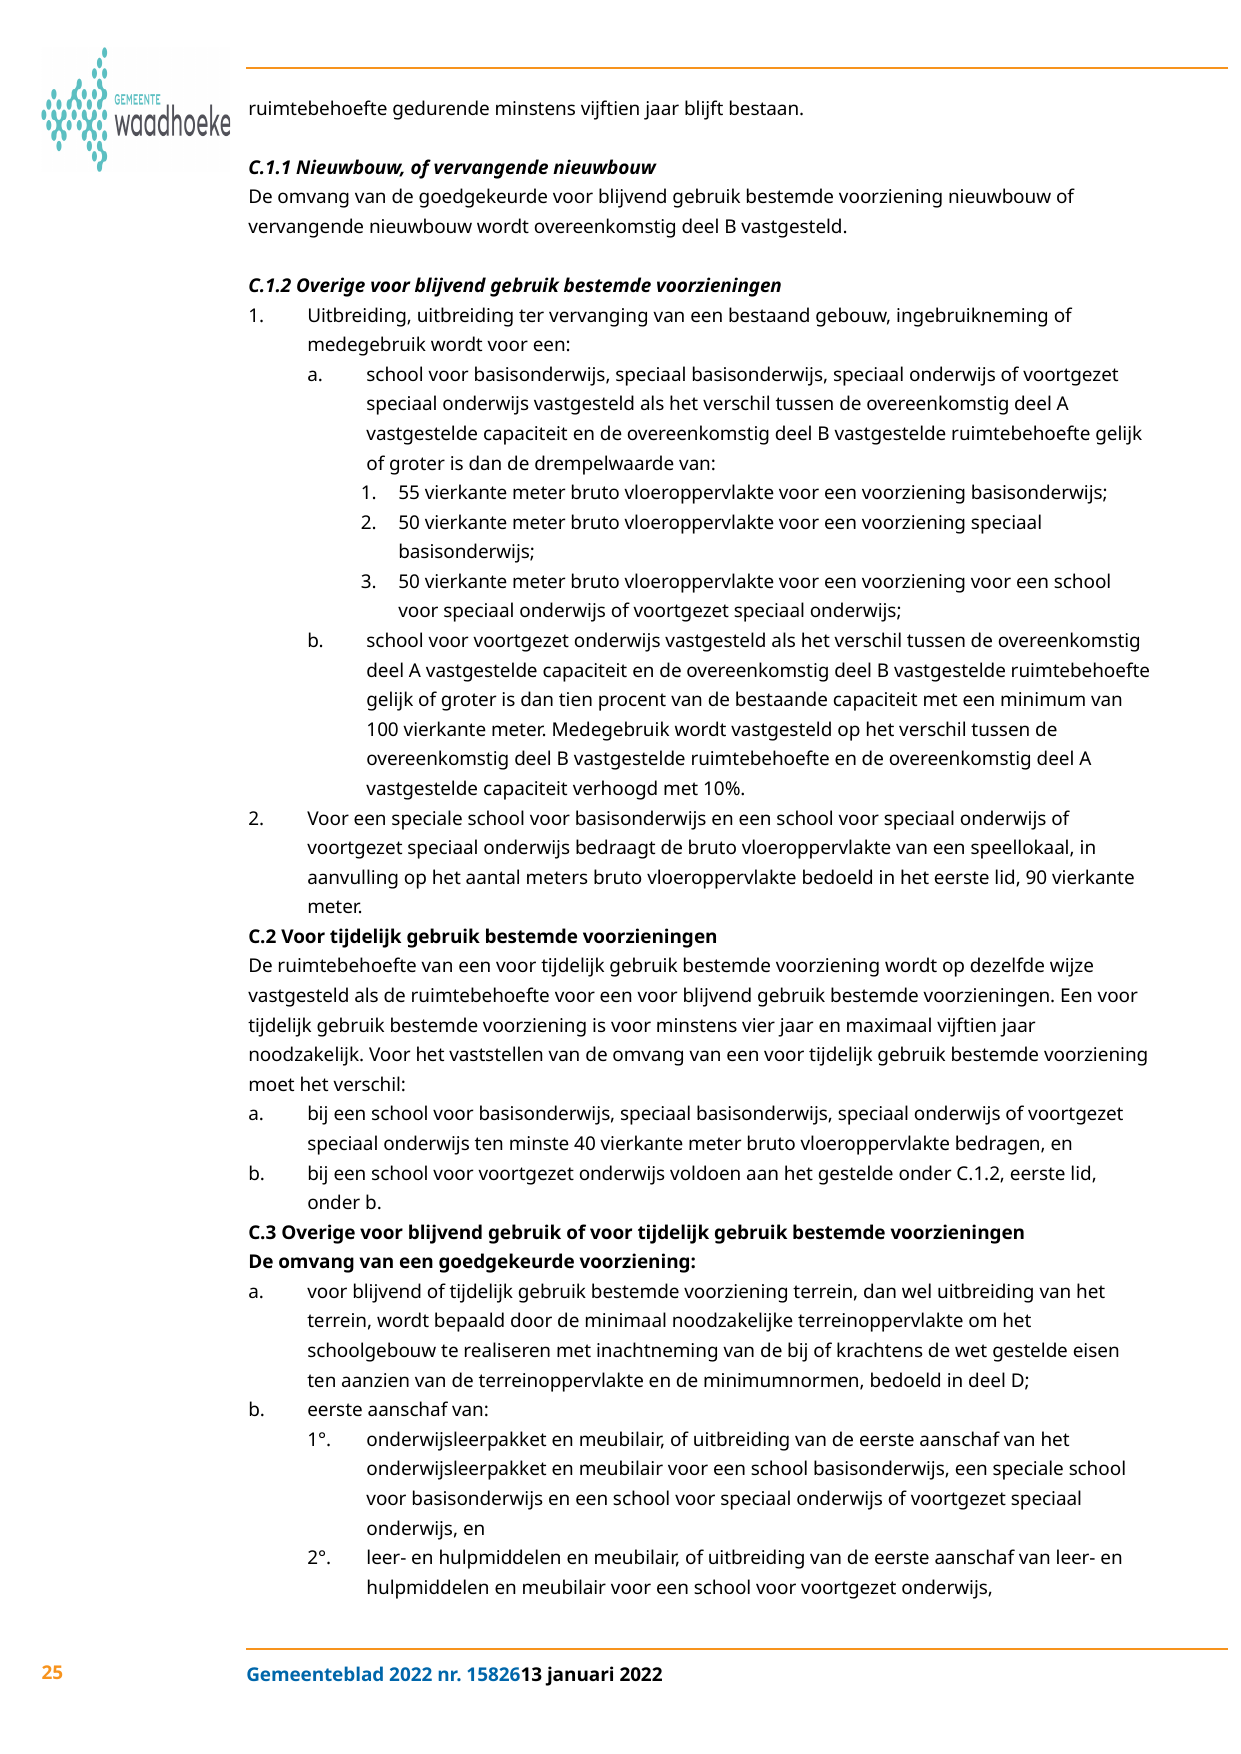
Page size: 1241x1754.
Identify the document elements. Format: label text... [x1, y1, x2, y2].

list bij een school voor basisonderwijs, speciaal basisonderwijs, speciaal onderwijs of voortgezet speciaal onderwijs ten minste 40 vierkante meter bruto vloeroppervlakte bedragen, en [248, 1101, 1152, 1156]
picture [41, 47, 231, 172]
text C.1.1 Nieuwbouw, of vervangende nieuwbouw [248, 154, 1152, 180]
list school voor voortgezet onderwijs vastgesteld als het verschil tussen de overeenkomstig deel A vastgestelde capaciteit en de overeenkomstig deel B vastgestelde ruimtebehoefte gelijk of groter is dan tien procent van de bestaande capaciteit met een minimum van 100 vierkante meter. Medegebruik wordt vastgesteld op het verschil tussen de overeenkomstig deel B vastgestelde ruimtebehoefte en de overeenkomstig deel A vastgestelde capaciteit verhoogd met 10%. [307, 627, 1152, 801]
list 55 vierkante meter bruto vloeroppervlakte voor een voorziening basisonderwijs; [361, 479, 1152, 505]
text C.1.2 Overige voor blijvend gebruik bestemde voorzieningen [248, 272, 1152, 298]
list school voor basisonderwijs, speciaal basisonderwijs, speciaal onderwijs of voortgezet speciaal onderwijs vastgesteld als het verschil tussen de overeenkomstig deel A vastgestelde capaciteit en de overeenkomstig deel B vastgestelde ruimtebehoefte gelijk of groter is dan de drempelwaarde van: [307, 361, 1152, 476]
list 50 vierkante meter bruto vloeroppervlakte voor een voorziening voor een school voor speciaal onderwijs of voortgezet speciaal onderwijs; [361, 568, 1152, 623]
list Uitbreiding, uitbreiding ter vervanging van een bestaand gebouw, ingebruikneming of medegebruik wordt voor een: [248, 302, 1152, 357]
text De omvang van de goedgekeurde voor blijvend gebruik bestemde voorziening nieuwbouw of vervangende nieuwbouw wordt overeenkomstig deel B vastgesteld. [248, 183, 1152, 239]
text De omvang van een goedgekeurde voorziening: [248, 1248, 1152, 1274]
list voor blijvend of tijdelijk gebruik bestemde voorziening terrein, dan wel uitbreiding van het terrein, wordt bepaald door de minimaal noodzakelijke terreinoppervlakte om het schoolgebouw te realiseren met inachtneming van de bij of krachtens de wet gestelde eisen ten aanzien van de terreinoppervlakte en de minimumnormen, bedoeld in deel D; [248, 1278, 1152, 1393]
list Voor een speciale school voor basisonderwijs en een school voor speciaal onderwijs of voortgezet speciaal onderwijs bedraagt de bruto vloeroppervlakte van een speellokaal, in aanvulling op het aantal meters bruto vloeroppervlakte bedoeld in het eerste lid, 90 vierkante meter. [248, 805, 1152, 919]
text ruimtebehoefte gedurende minstens vijftien jaar blijft bestaan. [248, 95, 1152, 121]
list eerste aanschaf van: [248, 1396, 1152, 1422]
text C.3 Overige voor blijvend gebruik of voor tijdelijk gebruik bestemde voorzieningen [248, 1219, 1152, 1245]
list leer- en hulpmiddelen en meubilair, of uitbreiding van de eerste aanschaf van leer- en hulpmiddelen en meubilair voor een school voor voortgezet onderwijs, [307, 1544, 1152, 1600]
list onderwijsleerpakket en meubilair, of uitbreiding van de eerste aanschaf van het onderwijsleerpakket en meubilair voor een school basisonderwijs, een speciale school voor basisonderwijs en een school voor speciaal onderwijs of voortgezet speciaal onderwijs, en [307, 1426, 1152, 1541]
text De ruimtebehoefte van een voor tijdelijk gebruik bestemde voorziening wordt op dezelfde wijze vastgesteld als de ruimtebehoefte voor een voor blijvend gebruik bestemde voorzieningen. Een voor tijdelijk gebruik bestemde voorziening is voor minstens vier jaar en maximaal vijftien jaar noodzakelijk. Voor het vaststellen van de omvang van een voor tijdelijk gebruik bestemde voorziening moet het verschil: [248, 953, 1152, 1097]
text C.2 Voor tijdelijk gebruik bestemde voorzieningen [248, 923, 1152, 949]
list 50 vierkante meter bruto vloeroppervlakte voor een voorziening speciaal basisonderwijs; [361, 509, 1152, 564]
list bij een school voor voortgezet onderwijs voldoen aan het gestelde onder C.1.2, eerste lid, onder b. [248, 1160, 1152, 1215]
